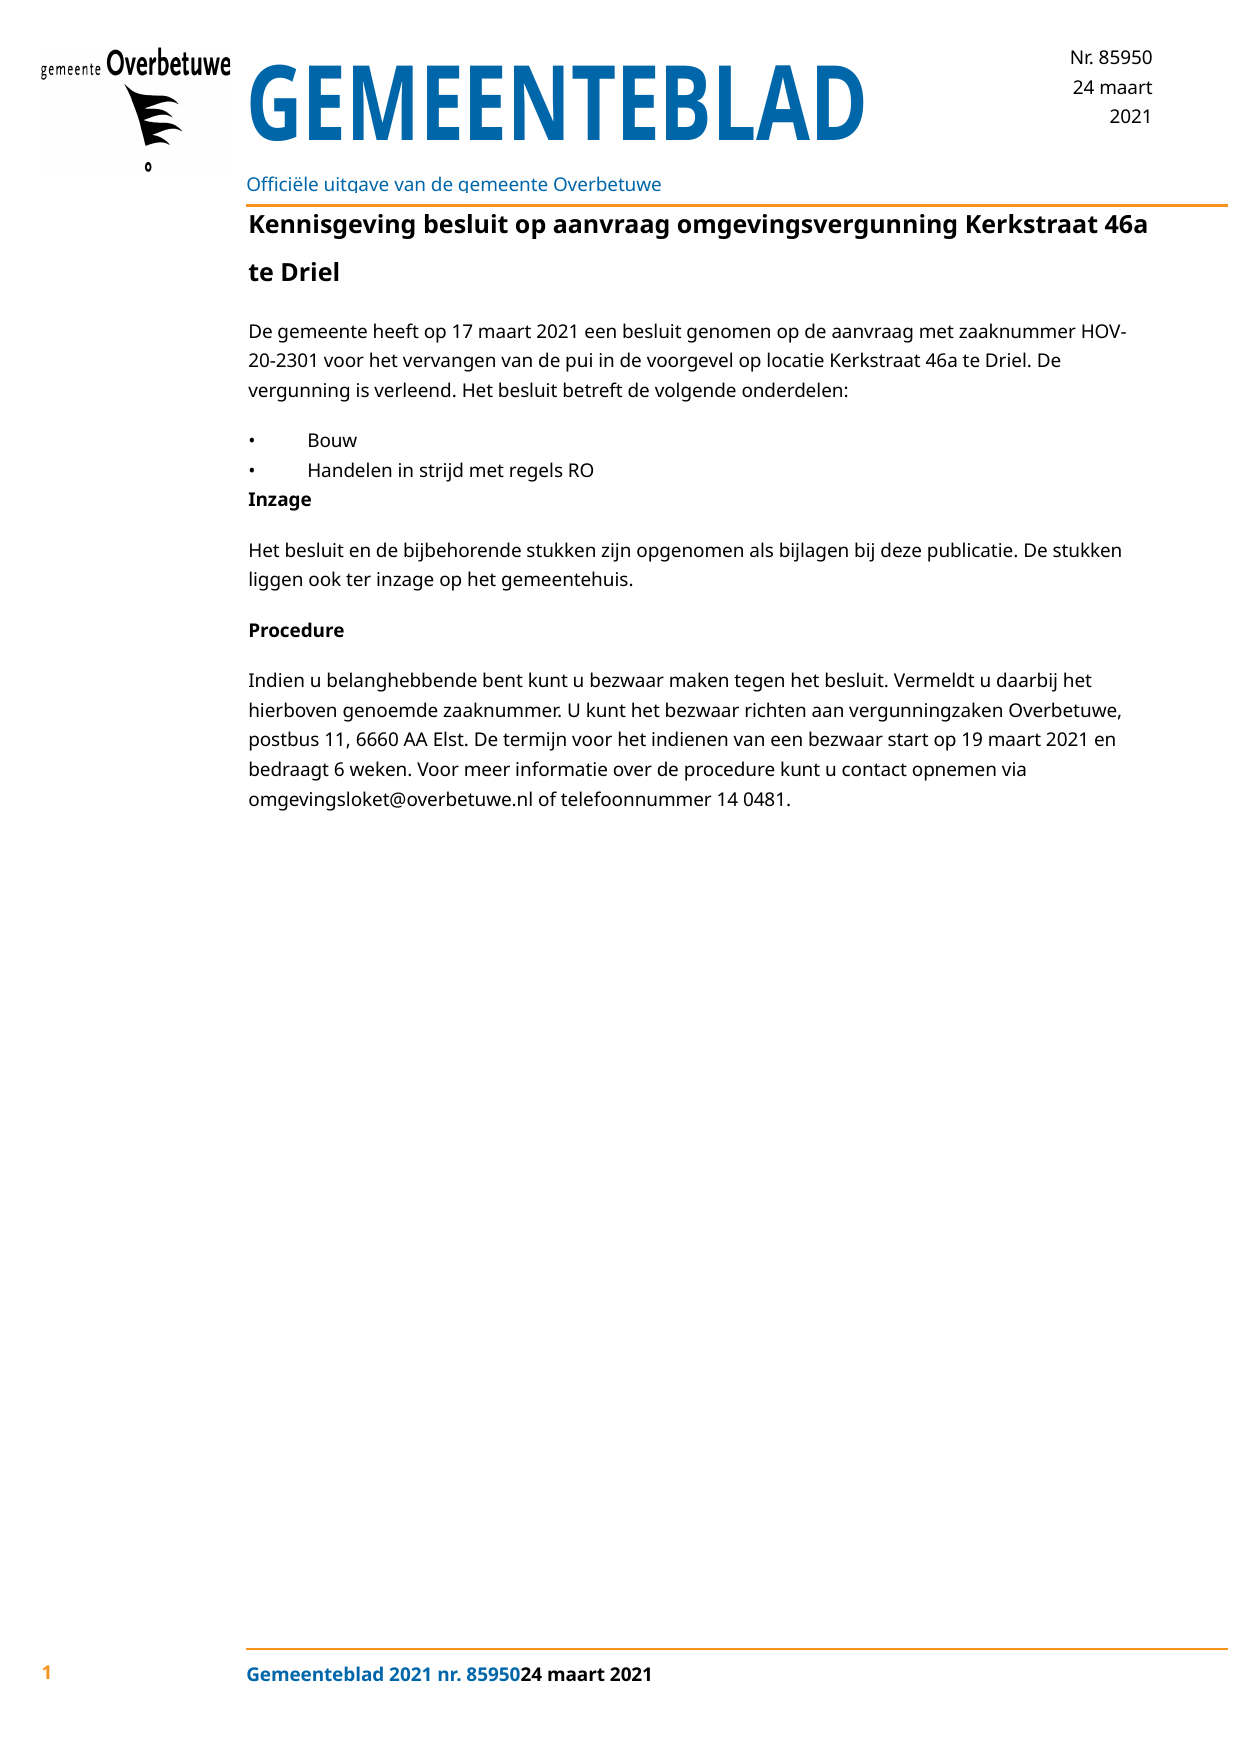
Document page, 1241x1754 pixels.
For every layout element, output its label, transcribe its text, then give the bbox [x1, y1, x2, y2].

list Bouw [248, 427, 1152, 453]
text Procedure [248, 617, 1152, 643]
text Indien u belanghebbende bent kunt u bezwaar maken tegen het besluit. Vermeldt u daarbij het hierboven genoemde zaaknummer. U kunt het bezwaar richten aan vergunningzaken Overbetuwe, postbus 11, 6660 AA Elst. De termijn voor het indienen van een bezwaar start op 19 maart 2021 en bedraagt 6 weken. Voor meer informatie over de procedure kunt u contact opnemen via omgevingsloket@overbetuwe.nl of telefoonnummer 14 0481. [248, 667, 1152, 812]
text Inzage [248, 487, 1152, 512]
picture [41, 47, 231, 172]
text Het besluit en de bijbehorende stukken zijn opgenomen als bijlagen bij deze publicatie. De stukken liggen ook ter inzage op het gemeentehuis. [248, 537, 1152, 592]
text De gemeente heeft op 17 maart 2021 een besluit genomen op de aanvraag met zaaknummer HOV-20-2301 voor het vervangen van de pui in de voorgevel op locatie Kerkstraat 46a te Driel. De vergunning is verleend. Het besluit betreft de volgende onderdelen: [248, 318, 1152, 403]
list Handelen in strijd met regels RO [248, 457, 1152, 483]
text Kennisgeving besluit op aanvraag omgevingsvergunning Kerkstraat 46a te Driel [248, 207, 1152, 288]
